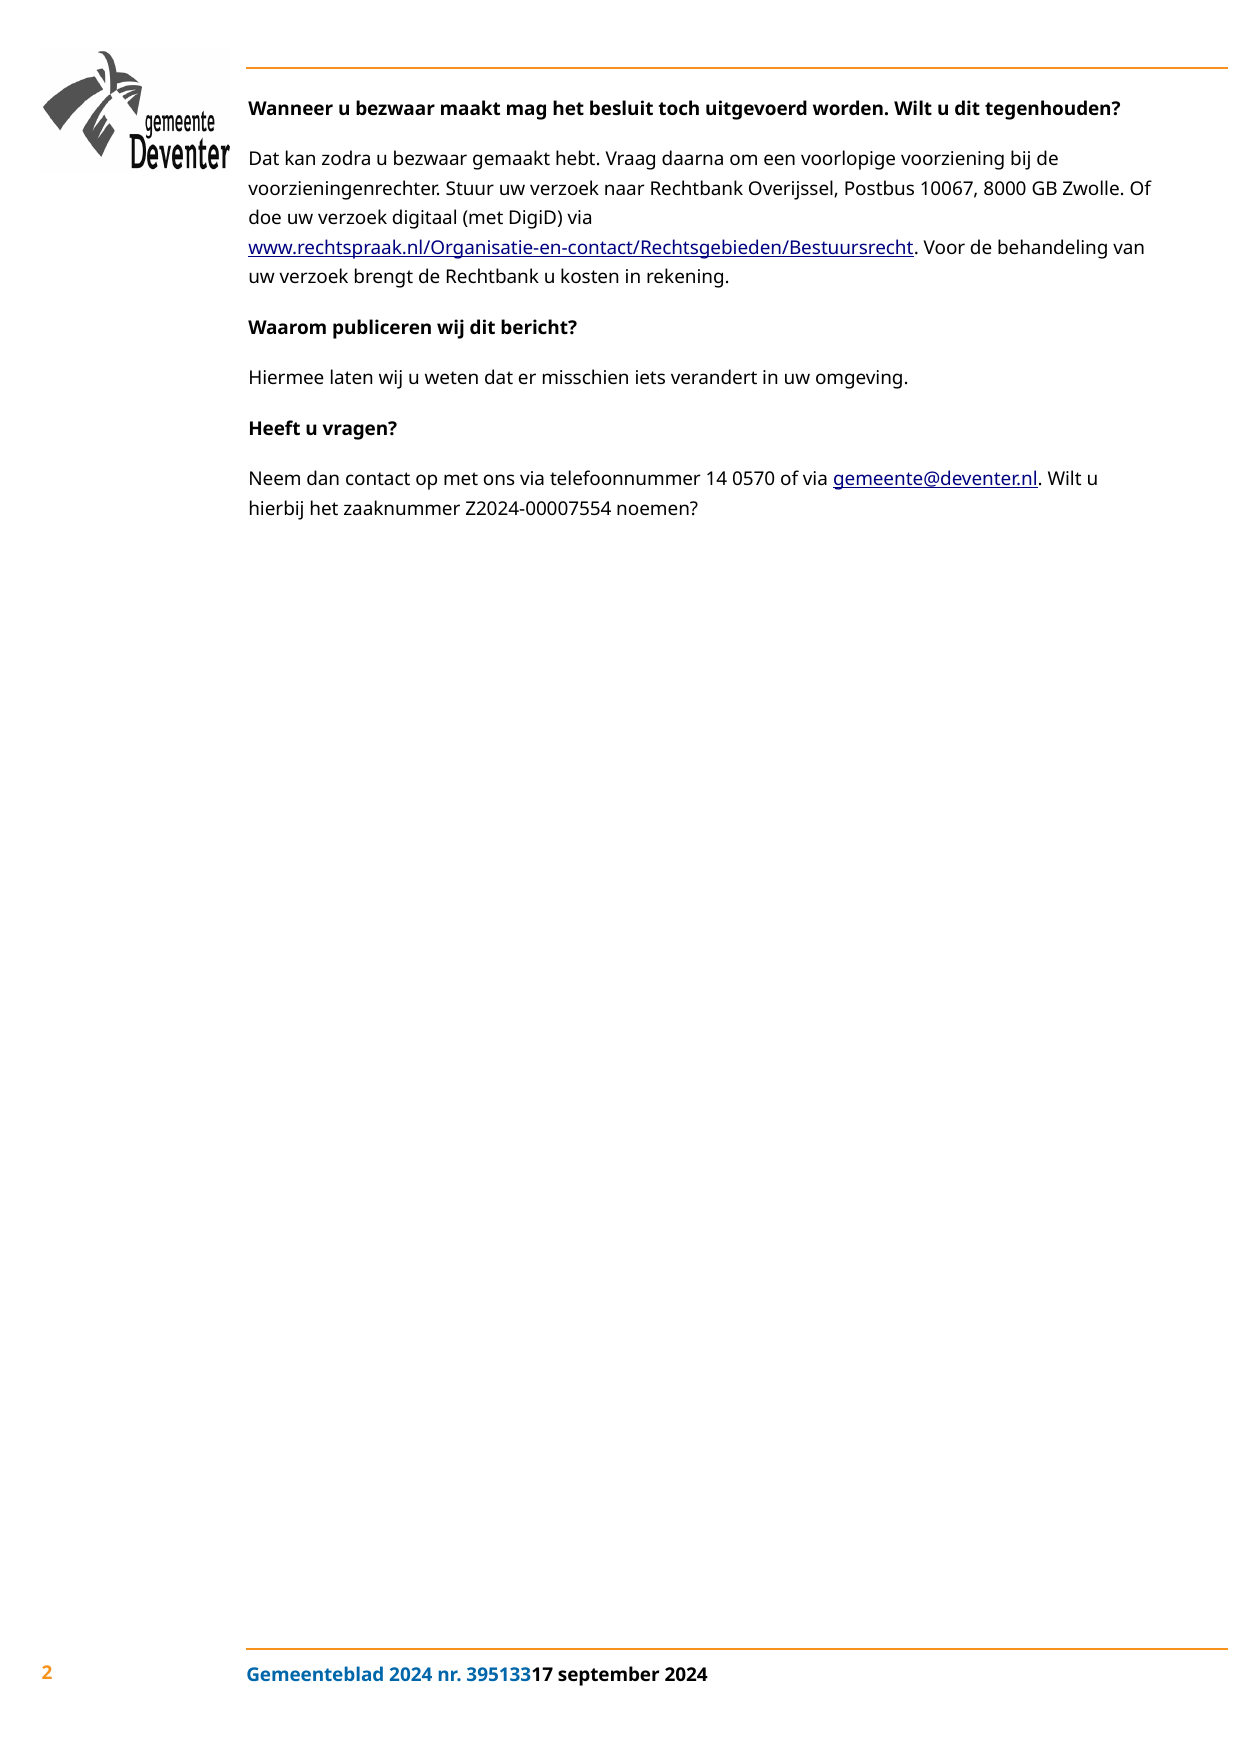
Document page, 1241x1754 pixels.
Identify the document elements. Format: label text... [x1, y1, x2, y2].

text Hiermee laten wij u weten dat er misschien iets verandert in uw omgeving. [248, 364, 1152, 390]
text Neem dan contact op met ons via telefoonnummer 14 0570 of via gemeente@deventer.nl. Wilt u hierbij het zaaknummer Z2024-00007554 noemen? [248, 465, 1152, 521]
text Heeft u vragen? [248, 415, 1152, 441]
text Dat kan zodra u bezwaar gemaakt hebt. Vraag daarna om een voorlopige voorziening bij de voorzieningenrechter. Stuur uw verzoek naar Rechtbank Overijssel, Postbus 10067, 8000 GB Zwolle. Of doe uw verzoek digitaal (met DigiD) via www.rechtspraak.nl/Organisatie-en-contact/Rechtsgebieden/Bestuursrecht. Voor de behandeling van uw verzoek brengt de Rechtbank u kosten in rekening. [248, 145, 1152, 289]
picture [41, 47, 231, 172]
text Waarom publiceren wij dit bericht? [248, 314, 1152, 340]
text Wanneer u bezwaar maakt mag het besluit toch uitgevoerd worden. Wilt u dit tegenhouden? [248, 95, 1152, 121]
